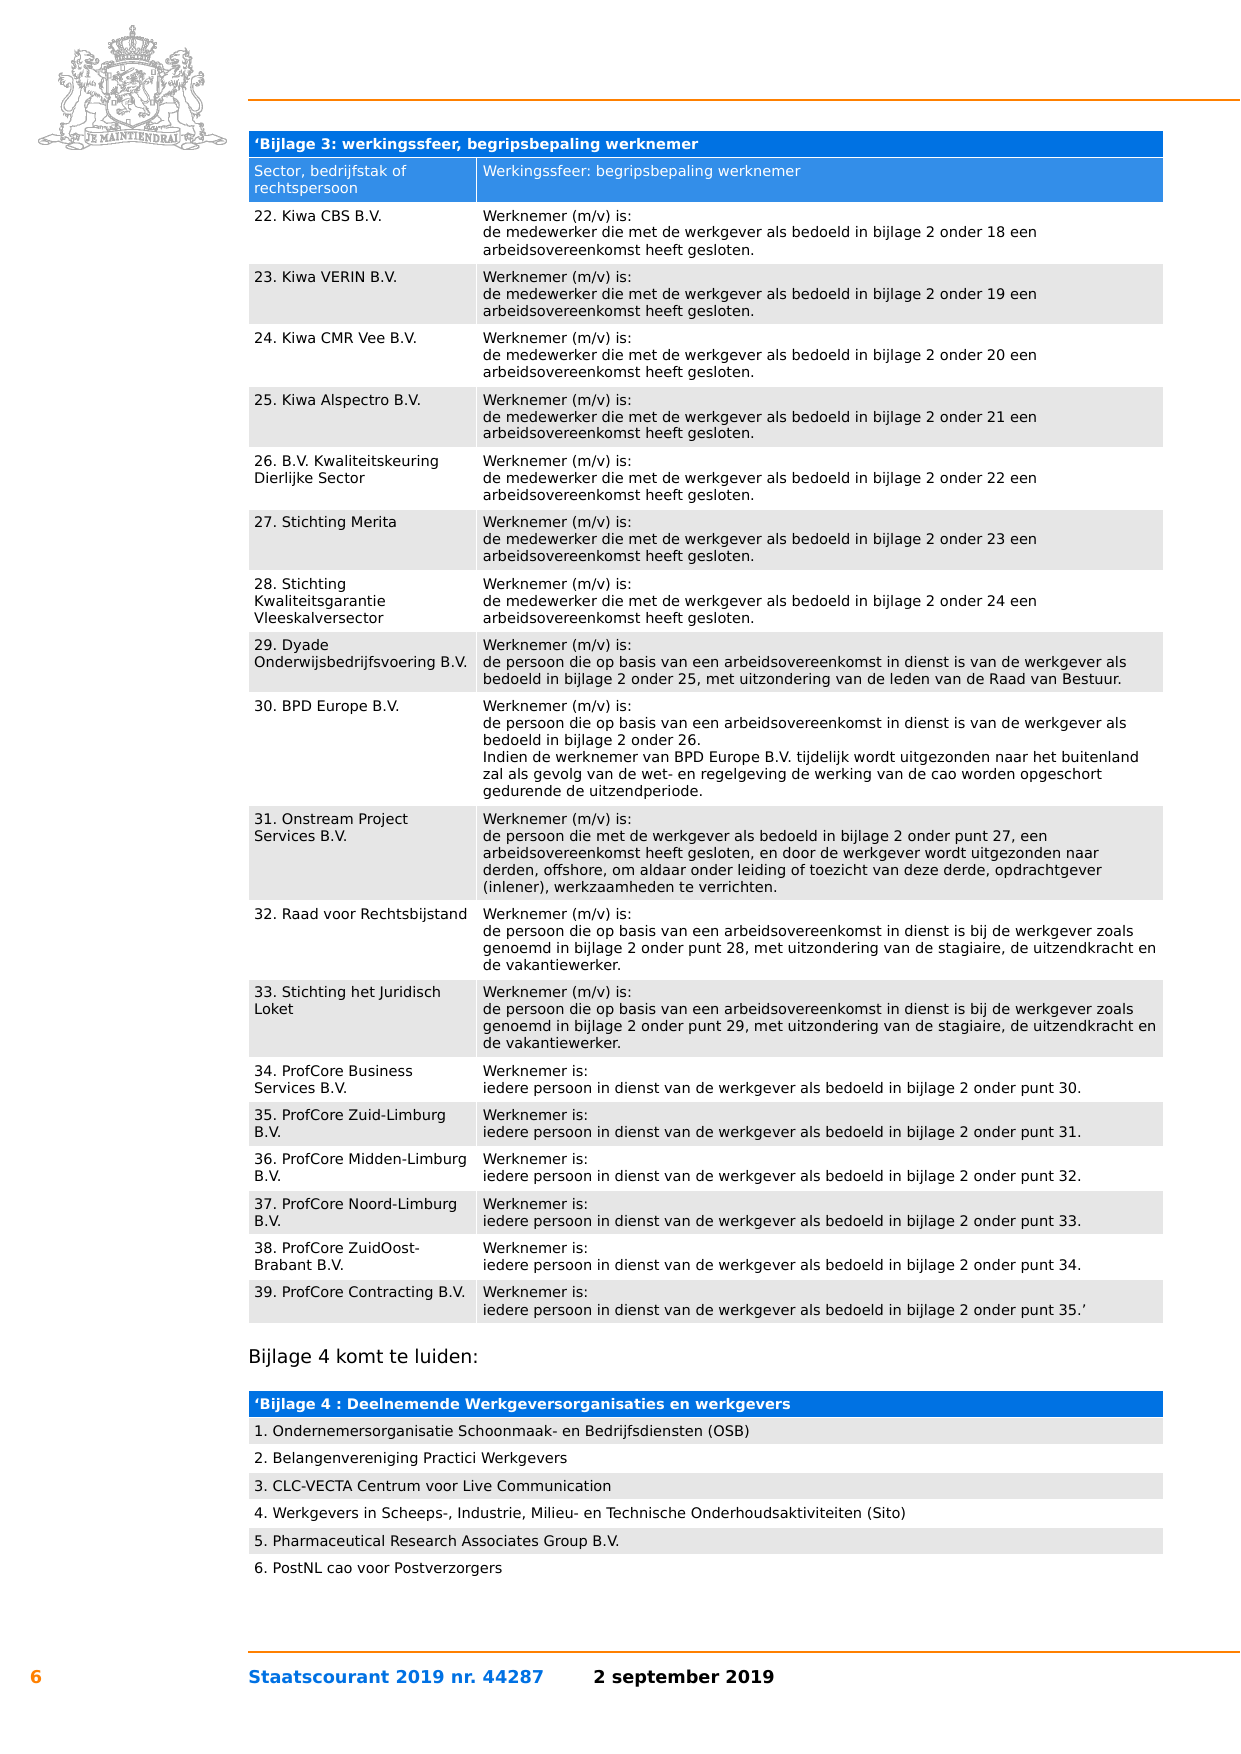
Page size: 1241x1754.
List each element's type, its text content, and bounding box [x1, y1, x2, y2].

table_cell 24. Kiwa CMR Vee B.V. [249, 325, 476, 386]
table_cell 34. ProfCore Business Services B.V. [249, 1058, 476, 1101]
table_cell Werknemer (m/v) is: de medewerker die met de werkgever als bedoeld in bijlage 2 onder 21 een arbeidsovereenkomst heeft gesloten. [477, 387, 1163, 447]
table_cell Werknemer (m/v) is: de medewerker die met de werkgever als bedoeld in bijlage 2 onder 24 een arbeidsovereenkomst heeft gesloten. [477, 571, 1163, 631]
table_cell 35. ProfCore Zuid-Limburg B.V. [249, 1102, 476, 1146]
table_cell Werknemer is: iedere persoon in dienst van de werkgever als bedoeld in bijlage 2 onder punt 34. [477, 1235, 1163, 1279]
table_cell 28. Stichting Kwaliteitsgarantie Vleeskalversector [249, 571, 476, 631]
table_cell 5. Pharmaceutical Research Associates Group B.V. [249, 1528, 1163, 1554]
table_cell Werknemer is: iedere persoon in dienst van de werkgever als bedoeld in bijlage 2 onder punt 30. [477, 1058, 1163, 1101]
table_cell 38. ProfCore ZuidOost-Brabant B.V. [249, 1235, 476, 1279]
picture [38, 25, 227, 150]
table_cell Werknemer (m/v) is: de medewerker die met de werkgever als bedoeld in bijlage 2 onder 20 een arbeidsovereenkomst heeft gesloten. [477, 325, 1163, 386]
table_cell Werknemer (m/v) is: de medewerker die met de werkgever als bedoeld in bijlage 2 onder 19 een arbeidsovereenkomst heeft gesloten. [477, 264, 1163, 324]
table_cell Werknemer (m/v) is: de medewerker die met de werkgever als bedoeld in bijlage 2 onder 18 een arbeidsovereenkomst heeft gesloten. [477, 203, 1163, 263]
table_cell 25. Kiwa Alspectro B.V. [249, 387, 476, 447]
table_cell 26. B.V. Kwaliteitskeuring Dierlijke Sector [249, 448, 476, 508]
table_header ‘Bijlage 3: werkingssfeer, begripsbepaling werknemer [249, 131, 1163, 157]
table_cell 22. Kiwa CBS B.V. [249, 203, 476, 263]
text Bijlage 4 komt te luiden: [248, 1346, 1163, 1368]
table_cell Werknemer (m/v) is: de persoon die op basis van een arbeidsovereenkomst in dienst is bij de werkgever zoals genoemd in bijlage 2 onder punt 28, met uitzondering van de stagiaire, de uitzendkracht en de vakantiewerker. [477, 901, 1163, 978]
table_cell Werkingssfeer: begripsbepaling werknemer [477, 158, 1163, 202]
table_cell Werknemer (m/v) is: de persoon die op basis van een arbeidsovereenkomst in dienst is van de werkgever als bedoeld in bijlage 2 onder 26. Indien de werknemer van BPD Europe B.V. tijdelijk wordt uitgezonden naar het buitenland zal als gevolg van de wet- en regelgeving de werking van de cao worden opgeschort gedurende de uitzendperiode. [477, 694, 1163, 805]
table_cell 36. ProfCore Midden-Limburg B.V. [249, 1147, 476, 1190]
table_cell Werknemer is: iedere persoon in dienst van de werkgever als bedoeld in bijlage 2 onder punt 32. [477, 1147, 1163, 1190]
table_cell 3. CLC-VECTA Centrum voor Live Communication [249, 1473, 1163, 1499]
table_cell 6. PostNL cao voor Postverzorgers [249, 1555, 1163, 1582]
table_cell Werknemer (m/v) is: de persoon die op basis van een arbeidsovereenkomst in dienst is van de werkgever als bedoeld in bijlage 2 onder 25, met uitzondering van de leden van de Raad van Bestuur. [477, 632, 1163, 692]
table_cell Werknemer (m/v) is: de persoon die op basis van een arbeidsovereenkomst in dienst is bij de werkgever zoals genoemd in bijlage 2 onder punt 29, met uitzondering van de stagiaire, de uitzendkracht en de vakantiewerker. [477, 980, 1163, 1057]
table_header ‘Bijlage 4 : Deelnemende Werkgeversorganisaties en werkgevers [249, 1391, 1163, 1417]
table_cell 23. Kiwa VERIN B.V. [249, 264, 476, 324]
table_cell 30. BPD Europe B.V. [249, 694, 476, 805]
table_cell Werknemer is: iedere persoon in dienst van de werkgever als bedoeld in bijlage 2 onder punt 33. [477, 1191, 1163, 1234]
table_cell Werknemer (m/v) is: de medewerker die met de werkgever als bedoeld in bijlage 2 onder 22 een arbeidsovereenkomst heeft gesloten. [477, 448, 1163, 508]
table_cell 32. Raad voor Rechtsbijstand [249, 901, 476, 978]
table_cell 37. ProfCore Noord-Limburg B.V. [249, 1191, 476, 1234]
table_cell 27. Stichting Merita [249, 510, 476, 570]
table_cell 29. Dyade Onderwijsbedrijfsvoering B.V. [249, 632, 476, 692]
table_cell 4. Werkgevers in Scheeps-, Industrie, Milieu- en Technische Onderhoudsaktiviteiten (Sito) [249, 1500, 1163, 1527]
table_cell Werknemer (m/v) is: de medewerker die met de werkgever als bedoeld in bijlage 2 onder 23 een arbeidsovereenkomst heeft gesloten. [477, 510, 1163, 570]
table_cell Werknemer (m/v) is: de persoon die met de werkgever als bedoeld in bijlage 2 onder punt 27, een arbeidsovereenkomst heeft gesloten, en door de werkgever wordt uitgezonden naar derden, offshore, om aldaar onder leiding of toezicht van deze derde, opdrachtgever (inlener), werkzaamheden te verrichten. [477, 806, 1163, 900]
table_cell 2. Belangenvereniging Practici Werkgevers [249, 1446, 1163, 1472]
table_cell 39. ProfCore Contracting B.V. [249, 1280, 476, 1323]
table_cell Sector, bedrijfstak of rechtspersoon [249, 158, 476, 202]
table_cell 31. Onstream Project Services B.V. [249, 806, 476, 900]
table_cell Werknemer is: iedere persoon in dienst van de werkgever als bedoeld in bijlage 2 onder punt 35.’ [477, 1280, 1163, 1323]
table_cell Werknemer is: iedere persoon in dienst van de werkgever als bedoeld in bijlage 2 onder punt 31. [477, 1102, 1163, 1146]
table_cell 33. Stichting het Juridisch Loket [249, 980, 476, 1057]
table_cell 1. Ondernemersorganisatie Schoonmaak- en Bedrijfsdiensten (OSB) [249, 1418, 1163, 1444]
